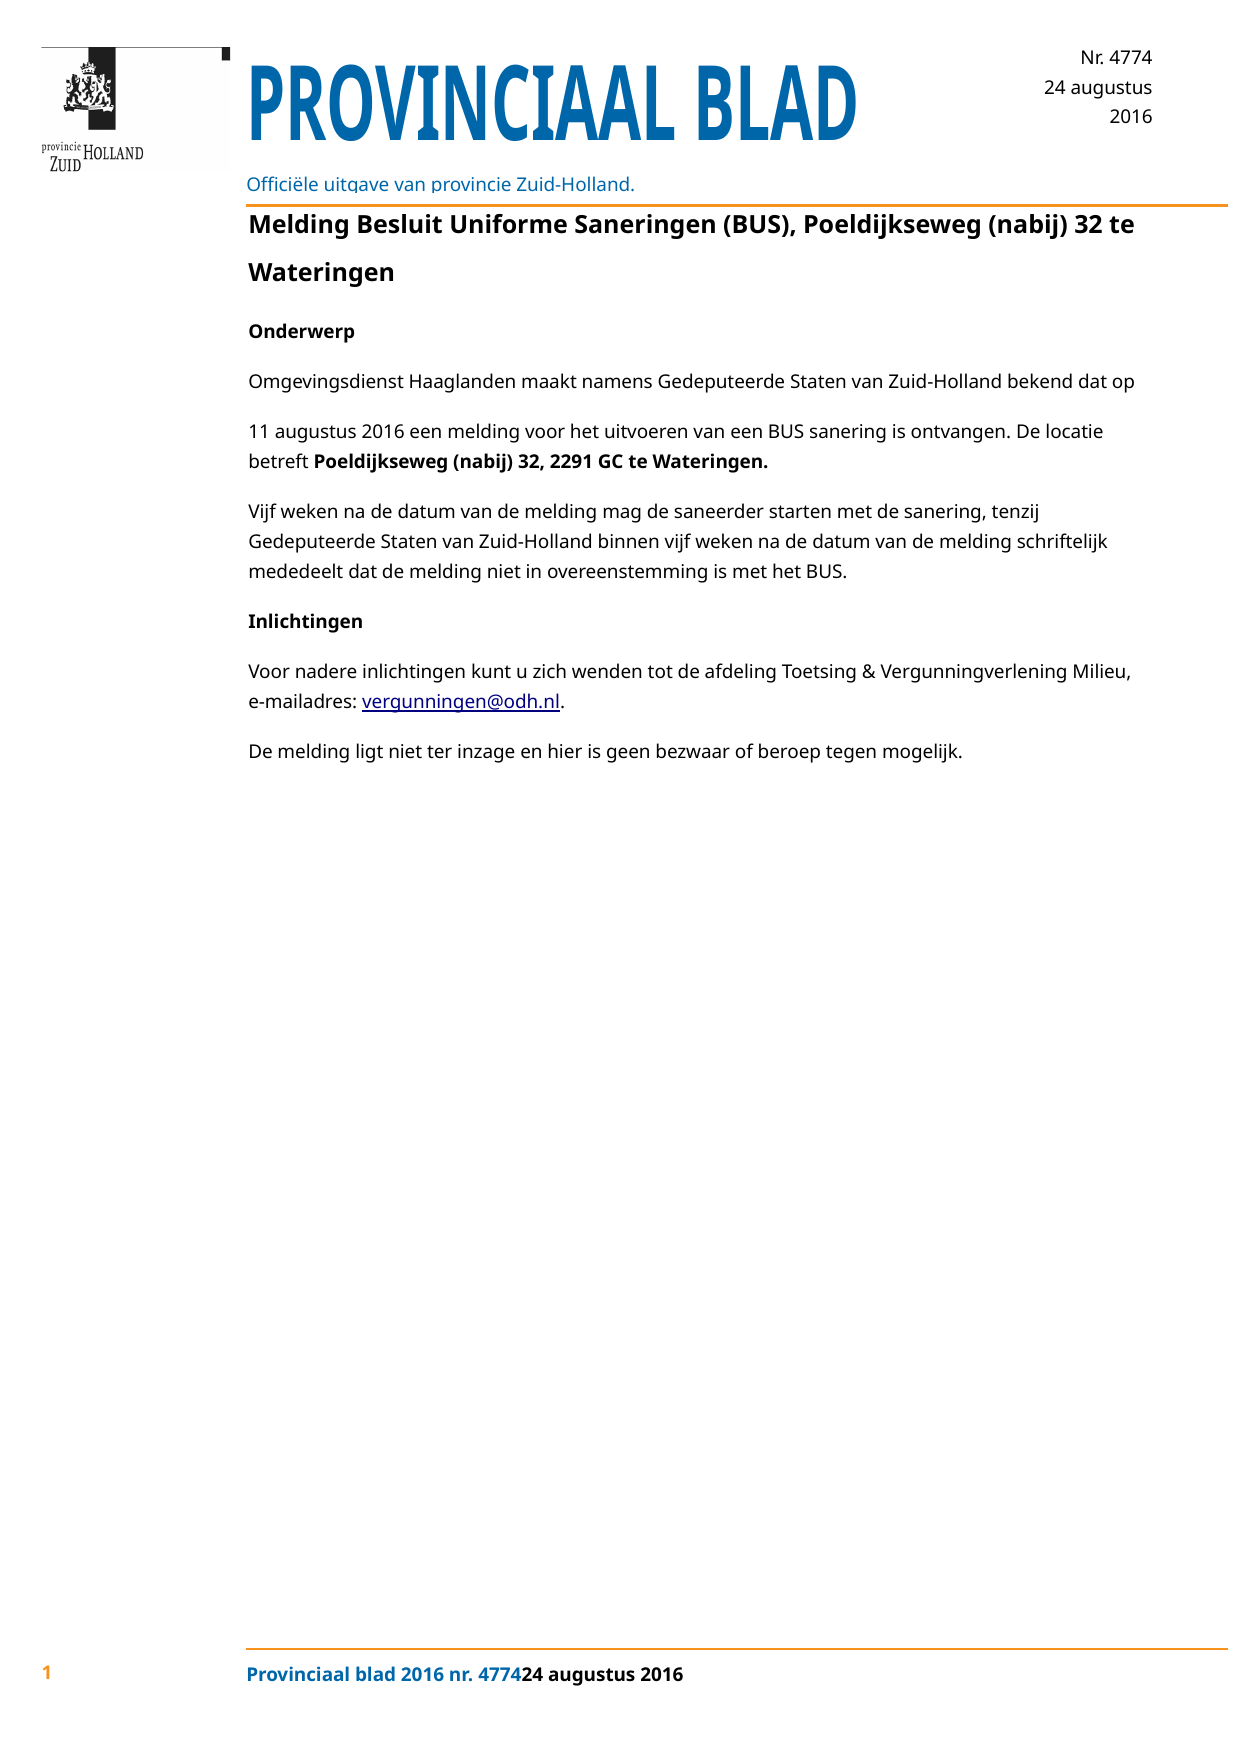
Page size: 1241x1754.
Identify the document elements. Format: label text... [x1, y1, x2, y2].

text Voor nadere inlichtingen kunt u zich wenden tot de afdeling Toetsing & Vergunningverlening Milieu, e-mailadres: vergunningen@odh.nl. [248, 659, 1152, 714]
text Onderwerp [248, 318, 1152, 344]
text Vijf weken na de datum van de melding mag de saneerder starten met de sanering, tenzij Gedeputeerde Staten van Zuid-Holland binnen vijf weken na de datum van de melding schriftelijk mededeelt dat de melding niet in overeenstemming is met het BUS. [248, 499, 1152, 584]
text Melding Besluit Uniforme Saneringen (BUS), Poeldijkseweg (nabij) 32 te Wateringen [248, 207, 1152, 288]
text 11 augustus 2016 een melding voor het uitvoeren van een BUS sanering is ontvangen. De locatie betreft Poeldijkseweg (nabij) 32, 2291 GC te Wateringen. [248, 419, 1152, 474]
picture [41, 47, 231, 172]
text Omgevingsdienst Haaglanden maakt namens Gedeputeerde Staten van Zuid-Holland bekend dat op [248, 368, 1152, 394]
text De melding ligt niet ter inzage en hier is geen bezwaar of beroep tegen mogelijk. [248, 739, 1152, 764]
text Inlichtingen [248, 608, 1152, 634]
